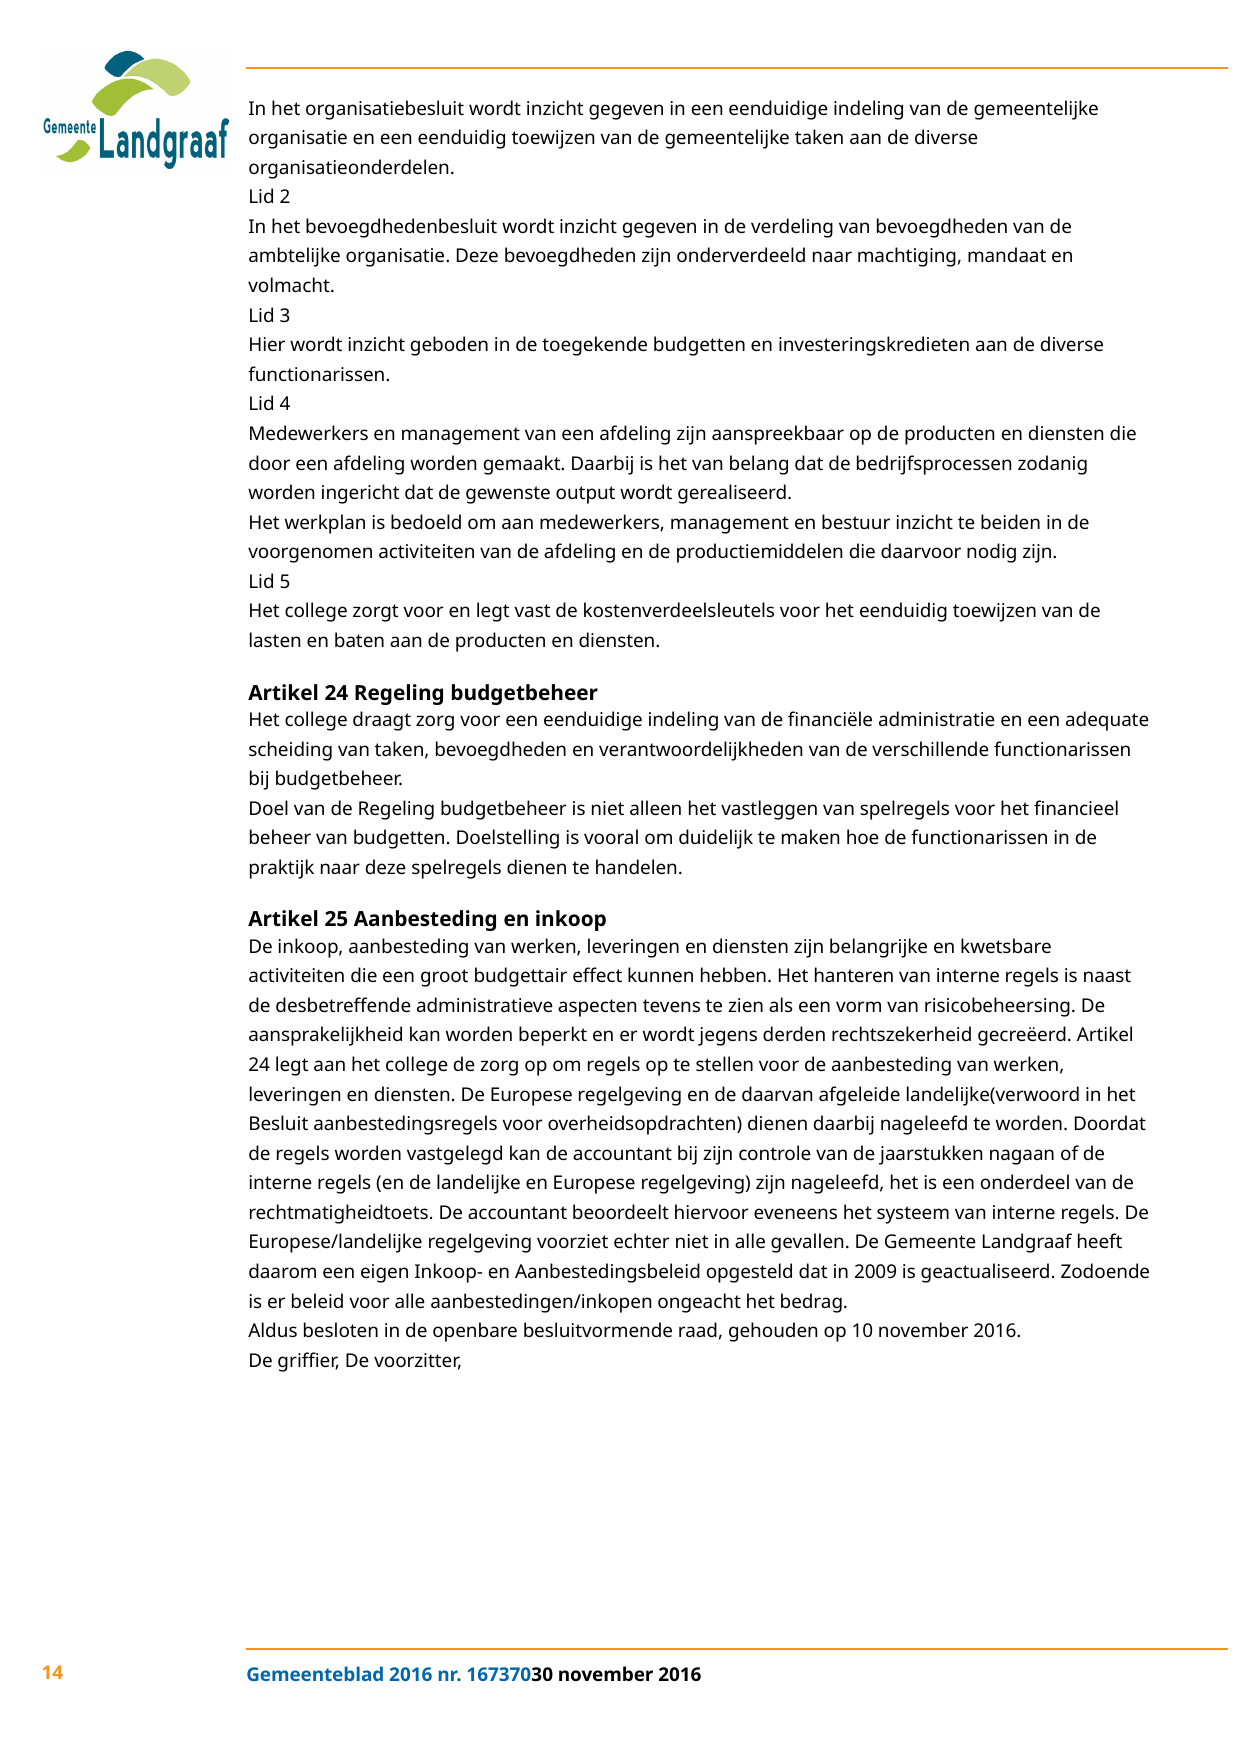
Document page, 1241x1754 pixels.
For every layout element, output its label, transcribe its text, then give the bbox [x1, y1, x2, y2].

picture [41, 47, 231, 172]
text Het werkplan is bedoeld om aan medewerkers, management en bestuur inzicht te beiden in de voorgenomen activiteiten van de afdeling en de productiemiddelen die daarvoor nodig zijn. [248, 509, 1152, 564]
text Artikel 25 Aanbesteding en inkoop [248, 904, 1152, 933]
text In het bevoegdhedenbesluit wordt inzicht gegeven in de verdeling van bevoegdheden van de ambtelijke organisatie. Deze bevoegdheden zijn onderverdeeld naar machtiging, mandaat en volmacht. [248, 213, 1152, 298]
text De griffier, De voorzitter, [248, 1347, 1152, 1373]
text Aldus besloten in de openbare besluitvormende raad, gehouden op 10 november 2016. [248, 1317, 1152, 1343]
text Medewerkers en management van een afdeling zijn aanspreekbaar op de producten en diensten die door een afdeling worden gemaakt. Daarbij is het van belang dat de bedrijfsprocessen zodanig worden ingericht dat de gewenste output wordt gerealiseerd. [248, 420, 1152, 505]
text Lid 5 [248, 568, 1152, 594]
text In het organisatiebesluit wordt inzicht gegeven in een eenduidige indeling van de gemeentelijke organisatie en een eenduidig toewijzen van de gemeentelijke taken aan de diverse organisatieonderdelen. [248, 95, 1152, 180]
text Artikel 24 Regeling budgetbeheer [248, 678, 1152, 706]
text Lid 4 [248, 391, 1152, 416]
text Lid 2 [248, 183, 1152, 209]
text Het college zorgt voor en legt vast de kostenverdeelsleutels voor het eenduidig toewijzen van de lasten en baten aan de producten en diensten. [248, 598, 1152, 653]
text Het college draagt zorg voor een eenduidige indeling van de financiële administratie en een adequate scheiding van taken, bevoegdheden en verantwoordelijkheden van de verschillende functionarissen bij budgetbeheer. [248, 706, 1152, 791]
text Doel van de Regeling budgetbeheer is niet alleen het vastleggen van spelregels voor het financieel beheer van budgetten. Doelstelling is vooral om duidelijk te maken hoe de functionarissen in de praktijk naar deze spelregels dienen te handelen. [248, 795, 1152, 880]
text De inkoop, aanbesteding van werken, leveringen en diensten zijn belangrijke en kwetsbare activiteiten die een groot budgettair effect kunnen hebben. Het hanteren van interne regels is naast de desbetreffende administratieve aspecten tevens te zien als een vorm van risicobeheersing. De aansprakelijkheid kan worden beperkt en er wordt jegens derden rechtszekerheid gecreëerd. Artikel 24 legt aan het college de zorg op om regels op te stellen voor de aanbesteding van werken, leveringen en diensten. De Europese regelgeving en de daarvan afgeleide landelijke(verwoord in het Besluit aanbestedingsregels voor overheidsopdrachten) dienen daarbij nageleefd te worden. Doordat de regels worden vastgelegd kan de accountant bij zijn controle van de jaarstukken nagaan of de interne regels (en de landelijke en Europese regelgeving) zijn nageleefd, het is een onderdeel van de rechtmatigheidtoets. De accountant beoordeelt hiervoor eveneens het systeem van interne regels. De Europese/landelijke regelgeving voorziet echter niet in alle gevallen. De Gemeente Landgraaf heeft daarom een eigen Inkoop- en Aanbestedingsbeleid opgesteld dat in 2009 is geactualiseerd. Zodoende is er beleid voor alle aanbestedingen/inkopen ongeacht het bedrag. [248, 933, 1152, 1314]
text Lid 3 [248, 302, 1152, 328]
text Hier wordt inzicht geboden in de toegekende budgetten en investeringskredieten aan de diverse functionarissen. [248, 331, 1152, 387]
